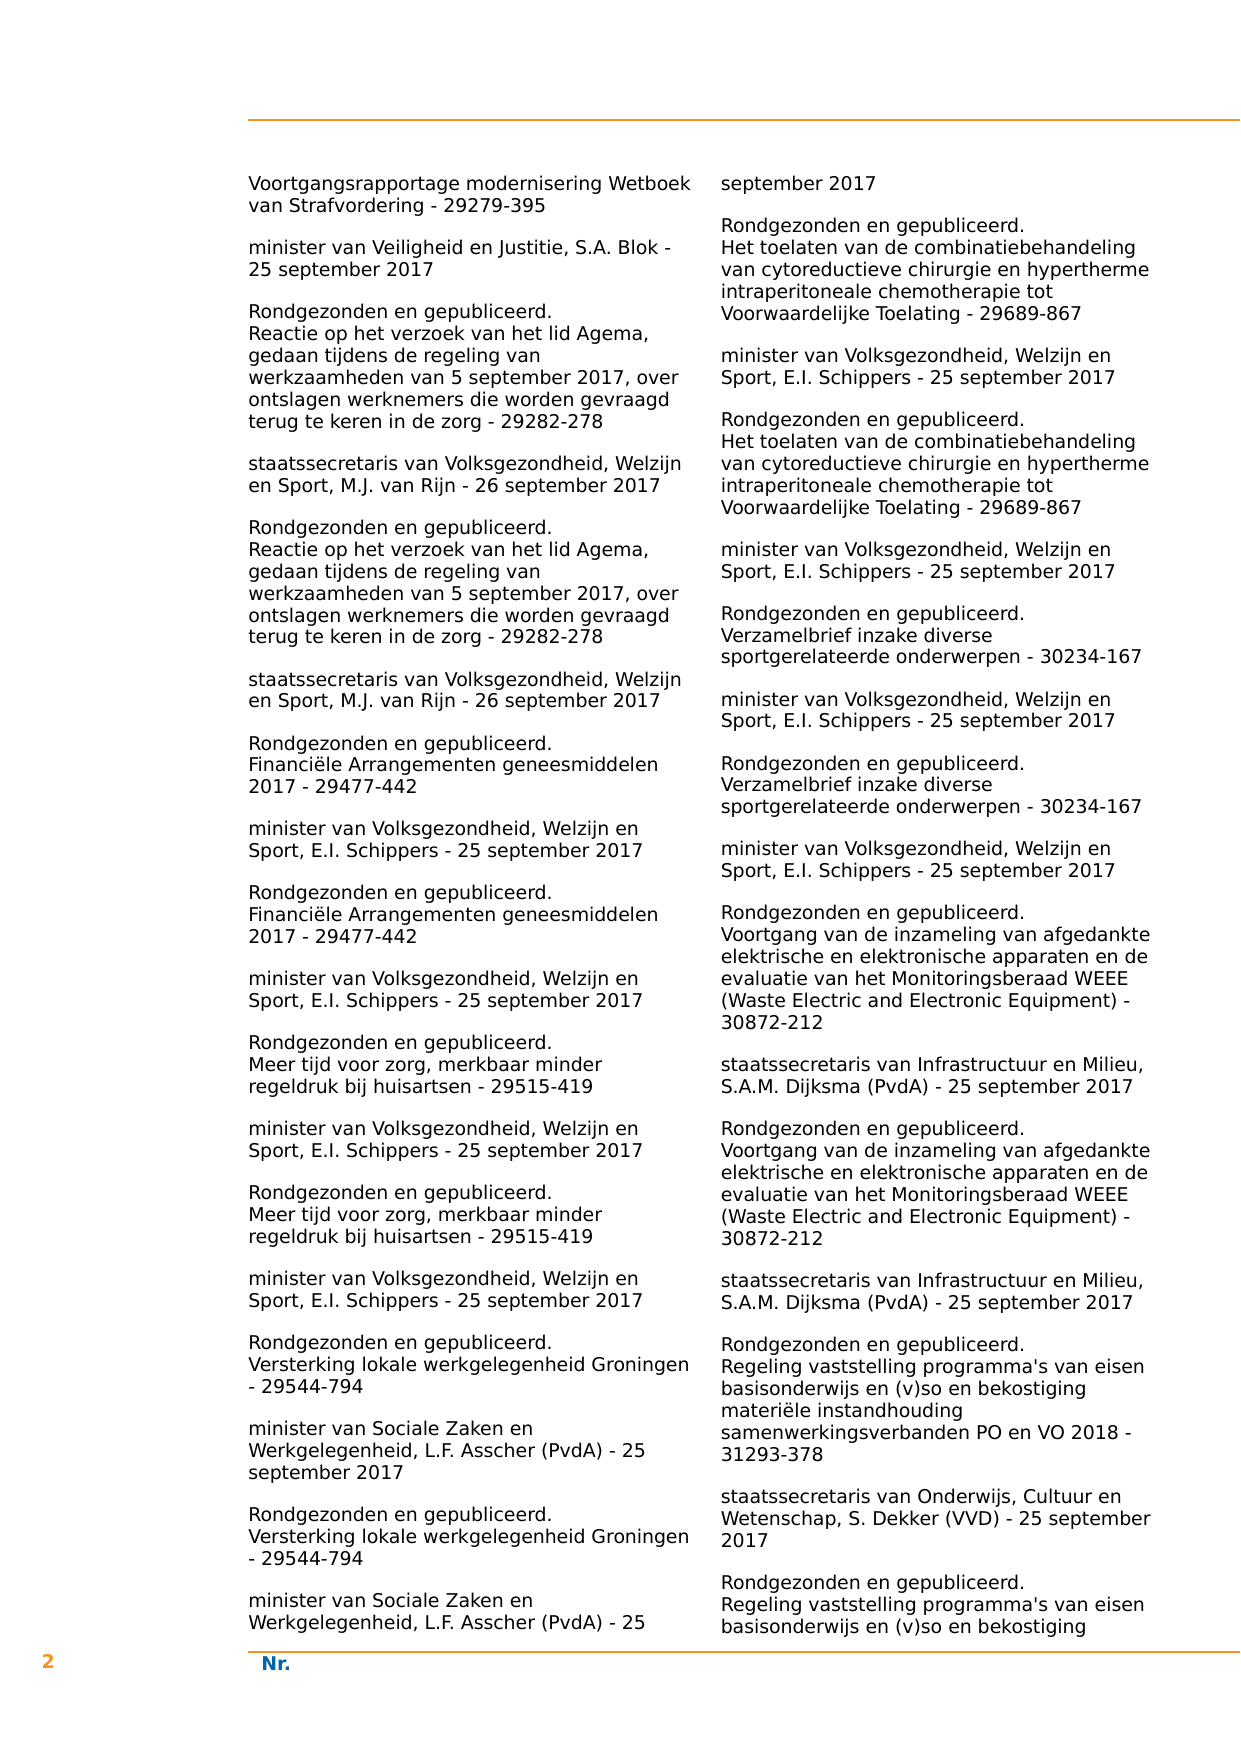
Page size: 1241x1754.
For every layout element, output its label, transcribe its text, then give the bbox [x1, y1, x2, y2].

text Rondgezonden en gepubliceerd. [721, 602, 1163, 624]
text Versterking lokale werkgelegenheid Groningen - 29544-794 [248, 1526, 691, 1570]
text Rondgezonden en gepubliceerd. [248, 1182, 691, 1204]
text Rondgezonden en gepubliceerd. [721, 752, 1163, 774]
text Rondgezonden en gepubliceerd. [721, 1334, 1163, 1356]
text minister van Volksgezondheid, Welzijn en Sport, E.I. Schippers - 25 september 2017 [721, 838, 1163, 882]
text minister van Volksgezondheid, Welzijn en Sport, E.I. Schippers - 25 september 2017 [248, 1268, 691, 1312]
text minister van Volksgezondheid, Welzijn en Sport, E.I. Schippers - 25 september 2017 [721, 345, 1163, 389]
text Rondgezonden en gepubliceerd. [248, 301, 691, 323]
text minister van Sociale Zaken en Werkgelegenheid, L.F. Asscher (PvdA) - 25 [248, 1590, 691, 1634]
text minister van Veiligheid en Justitie, S.A. Blok - 25 september 2017 [248, 237, 691, 281]
text Rondgezonden en gepubliceerd. [721, 1118, 1163, 1140]
text Versterking lokale werkgelegenheid Groningen - 29544-794 [248, 1354, 691, 1398]
text staatssecretaris van Volksgezondheid, Welzijn en Sport, M.J. van Rijn - 26 september 2017 [248, 453, 691, 497]
text Reactie op het verzoek van het lid Agema, gedaan tijdens de regeling van werkzaamheden van 5 september 2017, over ontslagen werknemers die worden gevraagd terug te keren in de zorg - 29282-278 [248, 538, 691, 648]
text Voortgang van de inzameling van afgedankte elektrische en elektronische apparaten en de evaluatie van het Monitoringsberaad WEEE (Waste Electric and Electronic Equipment) - 30872-212 [721, 1140, 1163, 1250]
text Meer tijd voor zorg, merkbaar minder regeldruk bij huisartsen - 29515-419 [248, 1054, 691, 1098]
text staatssecretaris van Volksgezondheid, Welzijn en Sport, M.J. van Rijn - 26 september 2017 [248, 668, 691, 712]
text minister van Sociale Zaken en Werkgelegenheid, L.F. Asscher (PvdA) - 25 september 2017 [248, 1418, 691, 1484]
text Rondgezonden en gepubliceerd. [248, 517, 691, 538]
text Rondgezonden en gepubliceerd. [721, 215, 1163, 237]
text minister van Volksgezondheid, Welzijn en Sport, E.I. Schippers - 25 september 2017 [248, 1118, 691, 1162]
text Verzamelbrief inzake diverse sportgerelateerde onderwerpen - 30234-167 [721, 774, 1163, 818]
text minister van Volksgezondheid, Welzijn en Sport, E.I. Schippers - 25 september 2017 [248, 968, 691, 1012]
text Voortgang van de inzameling van afgedankte elektrische en elektronische apparaten en de evaluatie van het Monitoringsberaad WEEE (Waste Electric and Electronic Equipment) - 30872-212 [721, 924, 1163, 1034]
text Voortgangsrapportage modernisering Wetboek van Strafvordering - 29279-395 [248, 173, 691, 217]
text september 2017 [721, 173, 1163, 195]
text Rondgezonden en gepubliceerd. [248, 1032, 691, 1054]
text staatssecretaris van Onderwijs, Cultuur en Wetenschap, S. Dekker (VVD) - 25 september 2017 [721, 1486, 1163, 1552]
text minister van Volksgezondheid, Welzijn en Sport, E.I. Schippers - 25 september 2017 [721, 538, 1163, 582]
text minister van Volksgezondheid, Welzijn en Sport, E.I. Schippers - 25 september 2017 [721, 688, 1163, 732]
text Rondgezonden en gepubliceerd. [248, 1504, 691, 1526]
text Financiële Arrangementen geneesmiddelen 2017 - 29477-442 [248, 904, 691, 948]
text Verzamelbrief inzake diverse sportgerelateerde onderwerpen - 30234-167 [721, 624, 1163, 668]
text Rondgezonden en gepubliceerd. [248, 1332, 691, 1354]
text Regeling vaststelling programma's van eisen basisonderwijs en (v)so en bekostiging materiële instandhouding samenwerkingsverbanden PO en VO 2018 - 31293-378 [721, 1356, 1163, 1466]
text Rondgezonden en gepubliceerd. [721, 1572, 1163, 1594]
text Het toelaten van de combinatiebehandeling van cytoreductieve chirurgie en hypertherme intraperitoneale chemotherapie tot Voorwaardelijke Toelating - 29689-867 [721, 431, 1163, 518]
text Regeling vaststelling programma's van eisen basisonderwijs en (v)so en bekostiging [721, 1594, 1163, 1638]
text Rondgezonden en gepubliceerd. [721, 409, 1163, 431]
text Rondgezonden en gepubliceerd. [721, 902, 1163, 924]
text Financiële Arrangementen geneesmiddelen 2017 - 29477-442 [248, 754, 691, 798]
text Meer tijd voor zorg, merkbaar minder regeldruk bij huisartsen - 29515-419 [248, 1204, 691, 1248]
text minister van Volksgezondheid, Welzijn en Sport, E.I. Schippers - 25 september 2017 [248, 818, 691, 862]
text Rondgezonden en gepubliceerd. [248, 732, 691, 754]
text staatssecretaris van Infrastructuur en Milieu, S.A.M. Dijksma (PvdA) - 25 september 2017 [721, 1270, 1163, 1314]
text Reactie op het verzoek van het lid Agema, gedaan tijdens de regeling van werkzaamheden van 5 september 2017, over ontslagen werknemers die worden gevraagd terug te keren in de zorg - 29282-278 [248, 323, 691, 433]
text staatssecretaris van Infrastructuur en Milieu, S.A.M. Dijksma (PvdA) - 25 september 2017 [721, 1054, 1163, 1098]
text Het toelaten van de combinatiebehandeling van cytoreductieve chirurgie en hypertherme intraperitoneale chemotherapie tot Voorwaardelijke Toelating - 29689-867 [721, 237, 1163, 325]
text Rondgezonden en gepubliceerd. [248, 882, 691, 904]
